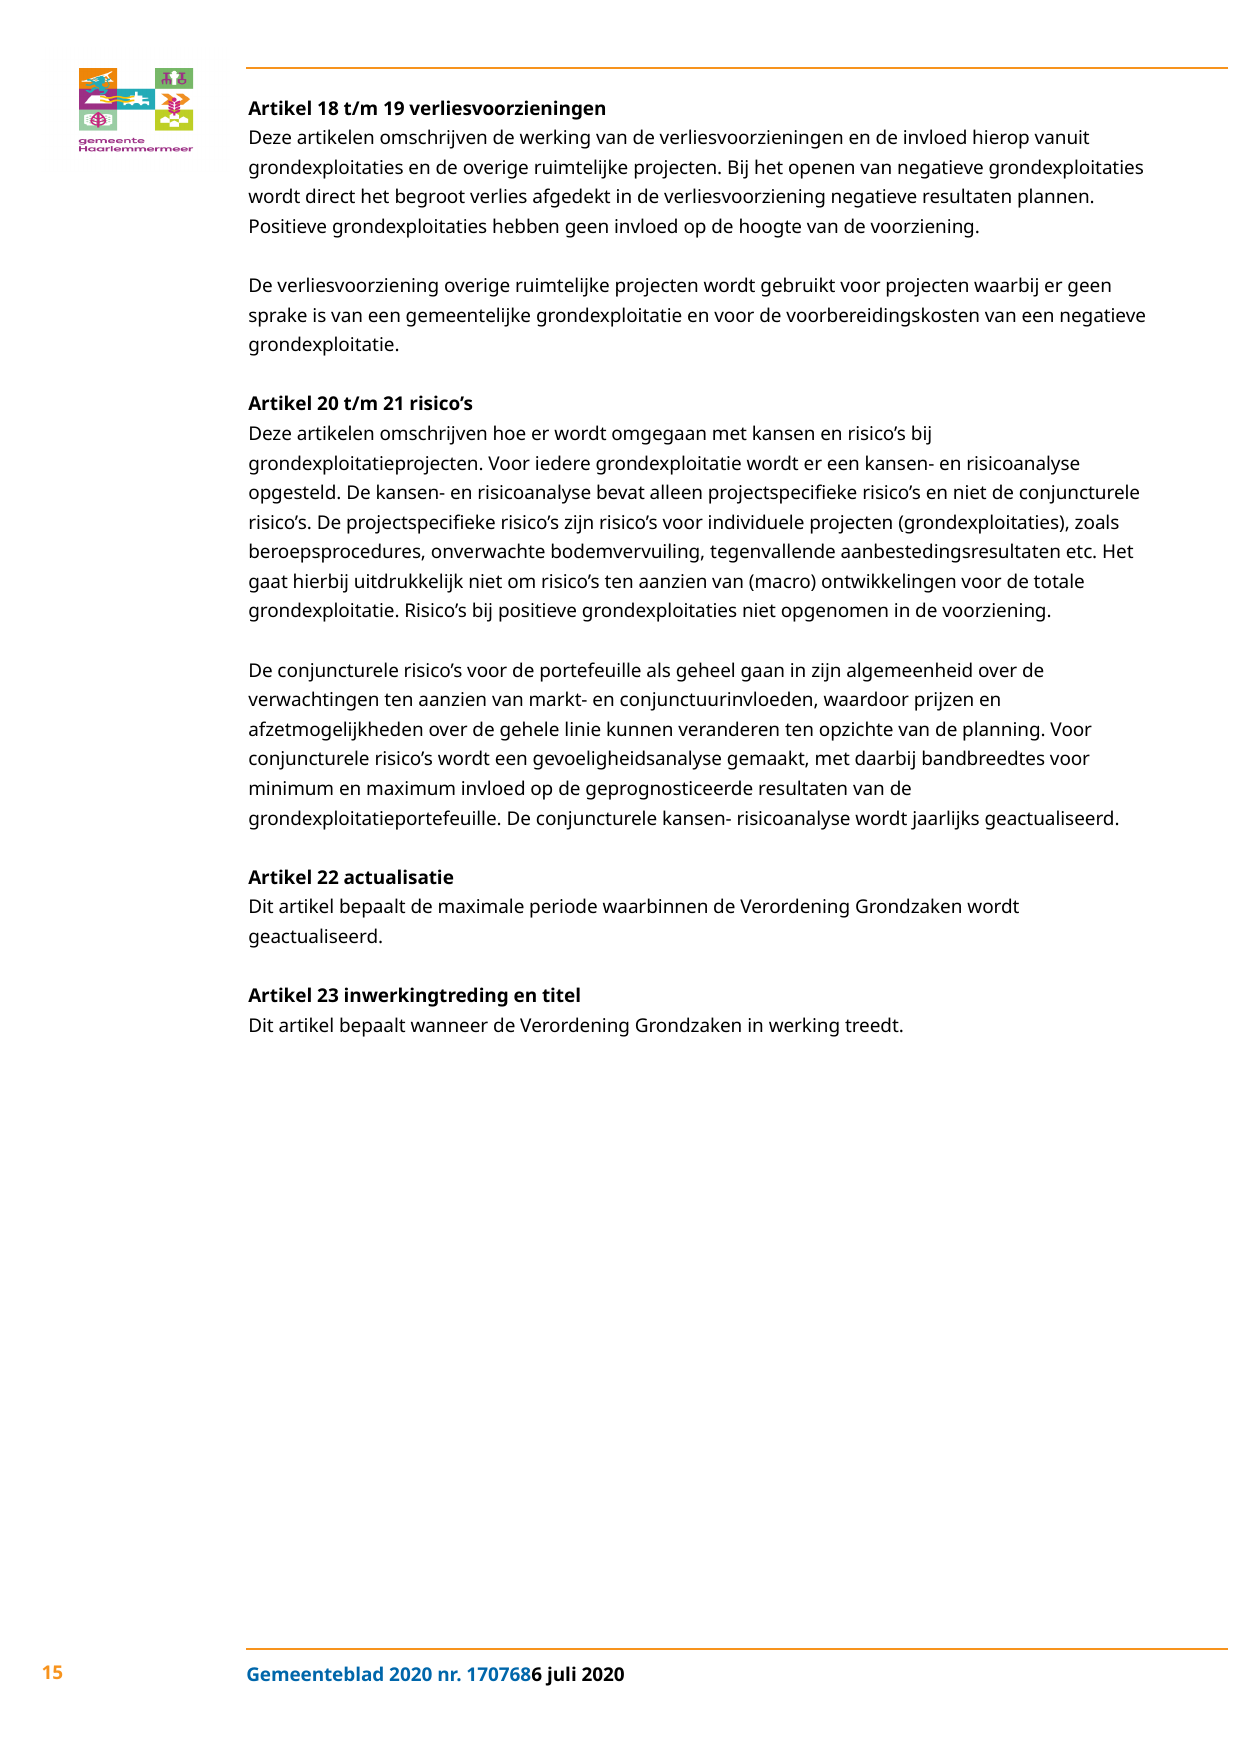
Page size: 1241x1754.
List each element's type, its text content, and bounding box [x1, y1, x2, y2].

text Deze artikelen omschrijven de werking van de verliesvoorzieningen en de invloed hierop vanuit grondexploitaties en de overige ruimtelijke projecten. Bij het openen van negatieve grondexploitaties wordt direct het begroot verlies afgedekt in de verliesvoorziening negatieve resultaten plannen. Positieve grondexploitaties hebben geen invloed op de hoogte van de voorziening. [248, 124, 1152, 239]
text Artikel 22 actualisatie [248, 864, 1152, 890]
picture [41, 47, 231, 172]
text Artikel 20 t/m 21 risico’s [248, 391, 1152, 416]
text Deze artikelen omschrijven hoe er wordt omgegaan met kansen en risico’s bij grondexploitatieprojecten. Voor iedere grondexploitatie wordt er een kansen- en risicoanalyse opgesteld. De kansen- en risicoanalyse bevat alleen projectspecifieke risico’s en niet de conjuncturele risico’s. De projectspecifieke risico’s zijn risico’s voor individuele projecten (grondexploitaties), zoals beroepsprocedures, onverwachte bodemvervuiling, tegenvallende aanbestedingsresultaten etc. Het gaat hierbij uitdrukkelijk niet om risico’s ten aanzien van (macro) ontwikkelingen voor de totale grondexploitatie. Risico’s bij positieve grondexploitaties niet opgenomen in de voorziening. [248, 420, 1152, 623]
text Dit artikel bepaalt wanneer de Verordening Grondzaken in werking treedt. [248, 1012, 1152, 1038]
text De conjuncturele risico’s voor de portefeuille als geheel gaan in zijn algemeenheid over de verwachtingen ten aanzien van markt- en conjunctuurinvloeden, waardoor prijzen en afzetmogelijkheden over de gehele linie kunnen veranderen ten opzichte van de planning. Voor conjuncturele risico’s wordt een gevoeligheidsanalyse gemaakt, met daarbij bandbreedtes voor minimum en maximum invloed op de geprognosticeerde resultaten van de grondexploitatieportefeuille. De conjuncturele kansen- risicoanalyse wordt jaarlijks geactualiseerd. [248, 657, 1152, 831]
text Artikel 23 inwerkingtreding en titel [248, 982, 1152, 1008]
text De verliesvoorziening overige ruimtelijke projecten wordt gebruikt voor projecten waarbij er geen sprake is van een gemeentelijke grondexploitatie en voor de voorbereidingskosten van een negatieve grondexploitatie. [248, 272, 1152, 357]
text Artikel 18 t/m 19 verliesvoorzieningen [248, 95, 1152, 121]
text Dit artikel bepaalt de maximale periode waarbinnen de Verordening Grondzaken wordt geactualiseerd. [248, 893, 1152, 949]
